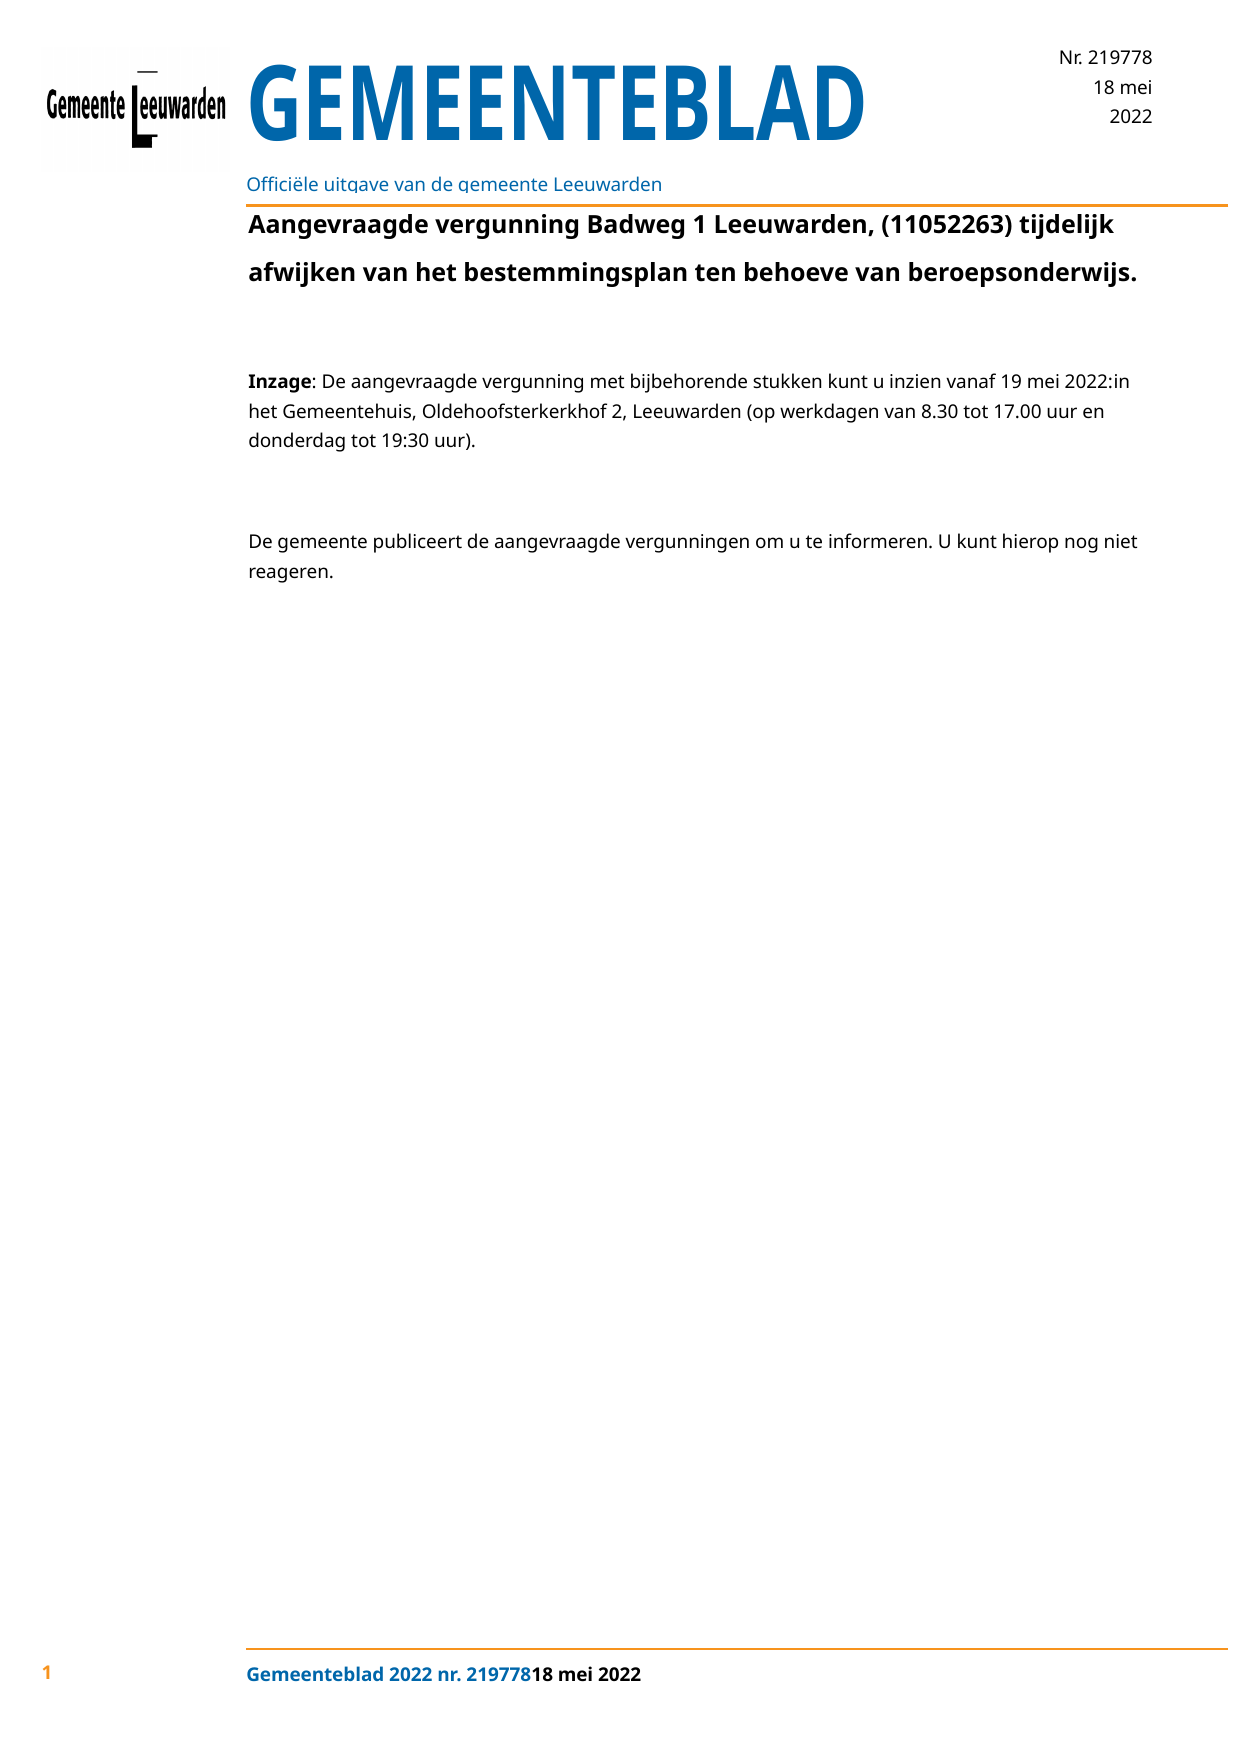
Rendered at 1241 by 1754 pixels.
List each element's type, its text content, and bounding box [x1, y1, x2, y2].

picture [41, 47, 231, 172]
text Inzage: De aangevraagde vergunning met bijbehorende stukken kunt u inzien vanaf 19 mei 2022:in het Gemeentehuis, Oldehoofsterkerkhof 2, Leeuwarden (op werkdagen van 8.30 tot 17.00 uur en donderdag tot 19:30 uur). [248, 368, 1152, 453]
text De gemeente publiceert de aangevraagde vergunningen om u te informeren. U kunt hierop nog niet reageren. [248, 528, 1152, 584]
text Aangevraagde vergunning Badweg 1 Leeuwarden, (11052263) tijdelijk afwijken van het bestemmingsplan ten behoeve van beroepsonderwijs. [248, 207, 1152, 288]
